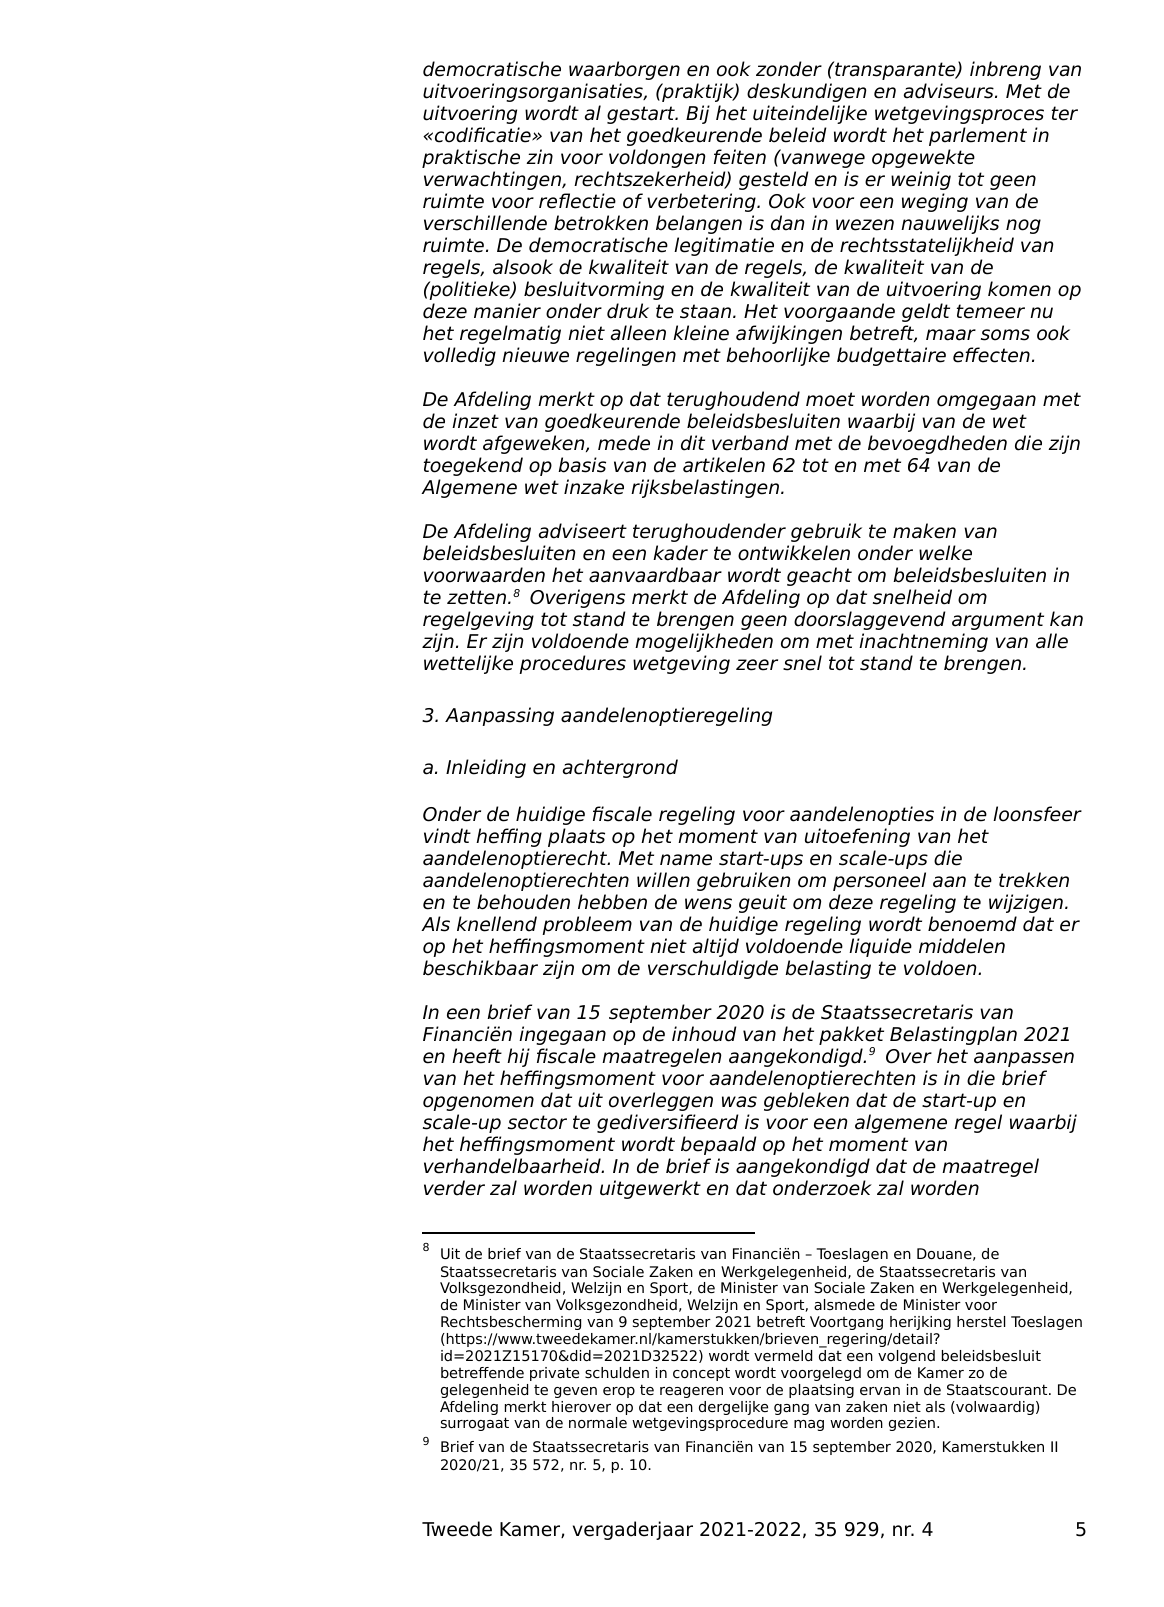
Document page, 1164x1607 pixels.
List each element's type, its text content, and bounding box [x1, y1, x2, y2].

text Uit de brief van de Staatssecretaris van Financiën – Toeslagen en Douane, de Staatssecretaris van Sociale Zaken en Werkgelegenheid, de Staatssecretaris van Volksgezondheid, Welzijn en Sport, de Minister van Sociale Zaken en Werkgelegenheid, de Minister van Volksgezondheid, Welzijn en Sport, alsmede de Minister voor Rechtsbescherming van 9 september 2021 betreft Voortgang herijking herstel Toeslagen (https://www.tweedekamer.nl/kamerstukken/brieven_regering/detail?id=2021Z15170&did=2021D32522) wordt vermeld dat een volgend beleidsbesluit betreffende private schulden in concept wordt voorgelegd om de Kamer zo de gelegenheid te geven erop te reageren voor de plaatsing ervan in de Staatscourant. De Afdeling merkt hierover op dat een dergelijke gang van zaken niet als (volwaardig) surrogaat van de normale wetgevingsprocedure mag worden gezien. [422, 1242, 1087, 1432]
text De Afdeling adviseert terughoudender gebruik te maken van beleidsbesluiten en een kader te ontwikkelen onder welke voorwaarden het aanvaardbaar wordt geacht om beleidsbesluiten in te zetten. Overigens merkt de Afdeling op dat snelheid om regelgeving tot stand te brengen geen doorslaggevend argument kan zijn. Er zijn voldoende mogelijkheden om met inachtneming van alle wettelijke procedures wetgeving zeer snel tot stand te brengen. [422, 521, 1087, 675]
text De Afdeling merkt op dat terughoudend moet worden omgegaan met de inzet van goedkeurende beleidsbesluiten waarbij van de wet wordt afgeweken, mede in dit verband met de bevoegdheden die zijn toegekend op basis van de artikelen 62 tot en met 64 van de Algemene wet inzake rijksbelastingen. [422, 389, 1087, 499]
text democratische waarborgen en ook zonder (transparante) inbreng van uitvoeringsorganisaties, (praktijk) deskundigen en adviseurs. Met de uitvoering wordt al gestart. Bij het uiteindelijke wetgevingsproces ter «codificatie» van het goedkeurende beleid wordt het parlement in praktische zin voor voldongen feiten (vanwege opgewekte verwachtingen, rechtszekerheid) gesteld en is er weinig tot geen ruimte voor reflectie of verbetering. Ook voor een weging van de verschillende betrokken belangen is dan in wezen nauwelijks nog ruimte. De democratische legitimatie en de rechtsstatelijkheid van regels, alsook de kwaliteit van de regels, de kwaliteit van de (politieke) besluitvorming en de kwaliteit van de uitvoering komen op deze manier onder druk te staan. Het voorgaande geldt temeer nu het regelmatig niet alleen kleine afwijkingen betreft, maar soms ook volledig nieuwe regelingen met behoorlijke budgettaire effecten. [422, 59, 1087, 367]
subtitle a. Inleiding en achtergrond [422, 757, 1087, 779]
text Brief van de Staatssecretaris van Financiën van 15 september 2020, Kamerstukken II 2020/21, 35 572, nr. 5, p. 10. [422, 1435, 1087, 1474]
text In een brief van 15 september 2020 is de Staatssecretaris van Financiën ingegaan op de inhoud van het pakket Belastingplan 2021 en heeft hij fiscale maatregelen aangekondigd. Over het aanpassen van het heffingsmoment voor aandelenoptierechten is in die brief opgenomen dat uit overleggen was gebleken dat de start-up en scale-up sector te gediversifieerd is voor een algemene regel waarbij het heffingsmoment wordt bepaald op het moment van verhandelbaarheid. In de brief is aangekondigd dat de maatregel verder zal worden uitgewerkt en dat onderzoek zal worden [422, 1002, 1087, 1200]
subtitle 3. Aanpassing aandelenoptieregeling [422, 705, 1087, 727]
text Onder de huidige fiscale regeling voor aandelenopties in de loonsfeer vindt heffing plaats op het moment van uitoefening van het aandelenoptierecht. Met name start-ups en scale-ups die aandelenoptierechten willen gebruiken om personeel aan te trekken en te behouden hebben de wens geuit om deze regeling te wijzigen. Als knellend probleem van de huidige regeling wordt benoemd dat er op het heffingsmoment niet altijd voldoende liquide middelen beschikbaar zijn om de verschuldigde belasting te voldoen. [422, 804, 1087, 980]
